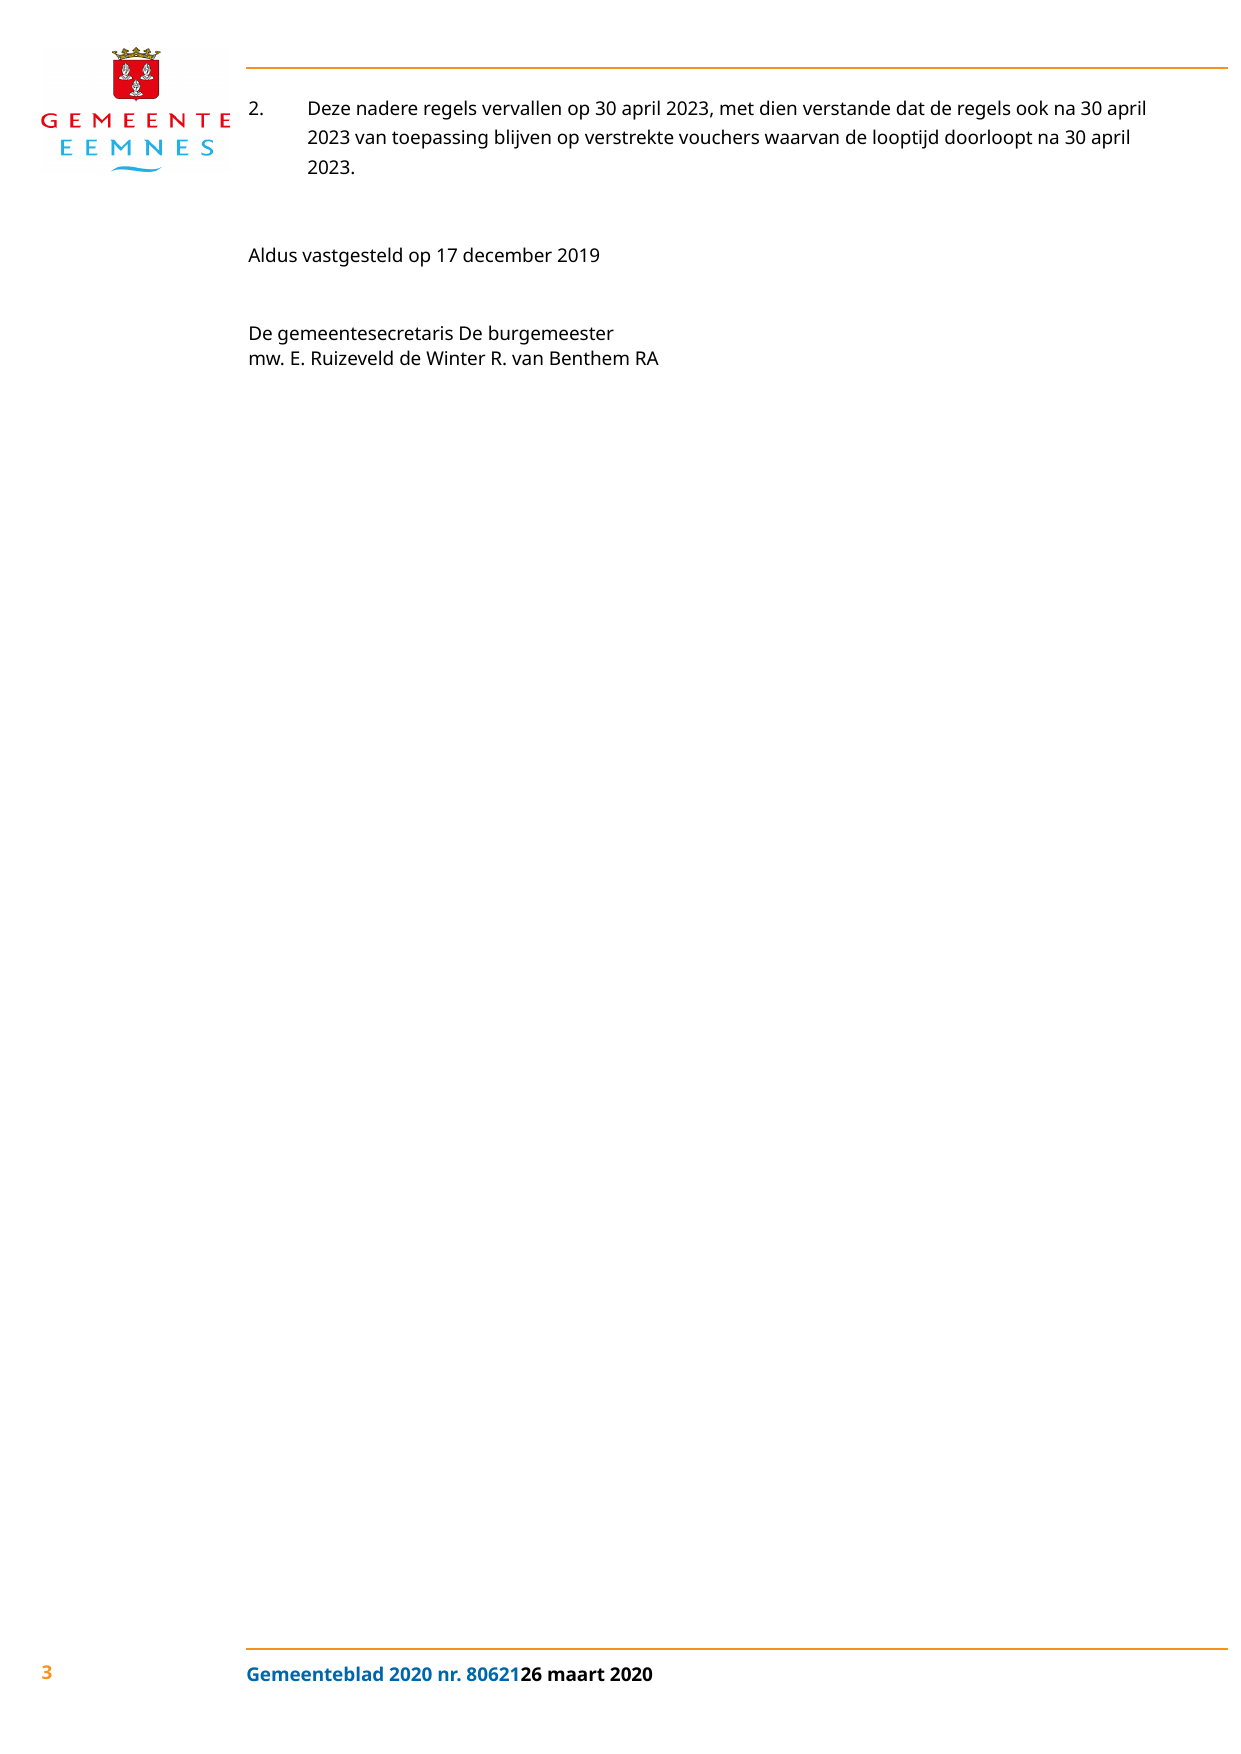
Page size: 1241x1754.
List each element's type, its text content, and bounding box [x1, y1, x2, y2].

text Aldus vastgesteld op 17 december 2019 [248, 243, 1152, 268]
text mw. E. Ruizeveld de Winter R. van Benthem RA [248, 346, 1152, 371]
list Deze nadere regels vervallen op 30 april 2023, met dien verstande dat de regels ook na 30 april 2023 van toepassing blijven op verstrekte vouchers waarvan de looptijd doorloopt na 30 april 2023. [248, 95, 1152, 180]
picture [41, 47, 231, 172]
text De gemeentesecretaris De burgemeester [248, 320, 1152, 346]
